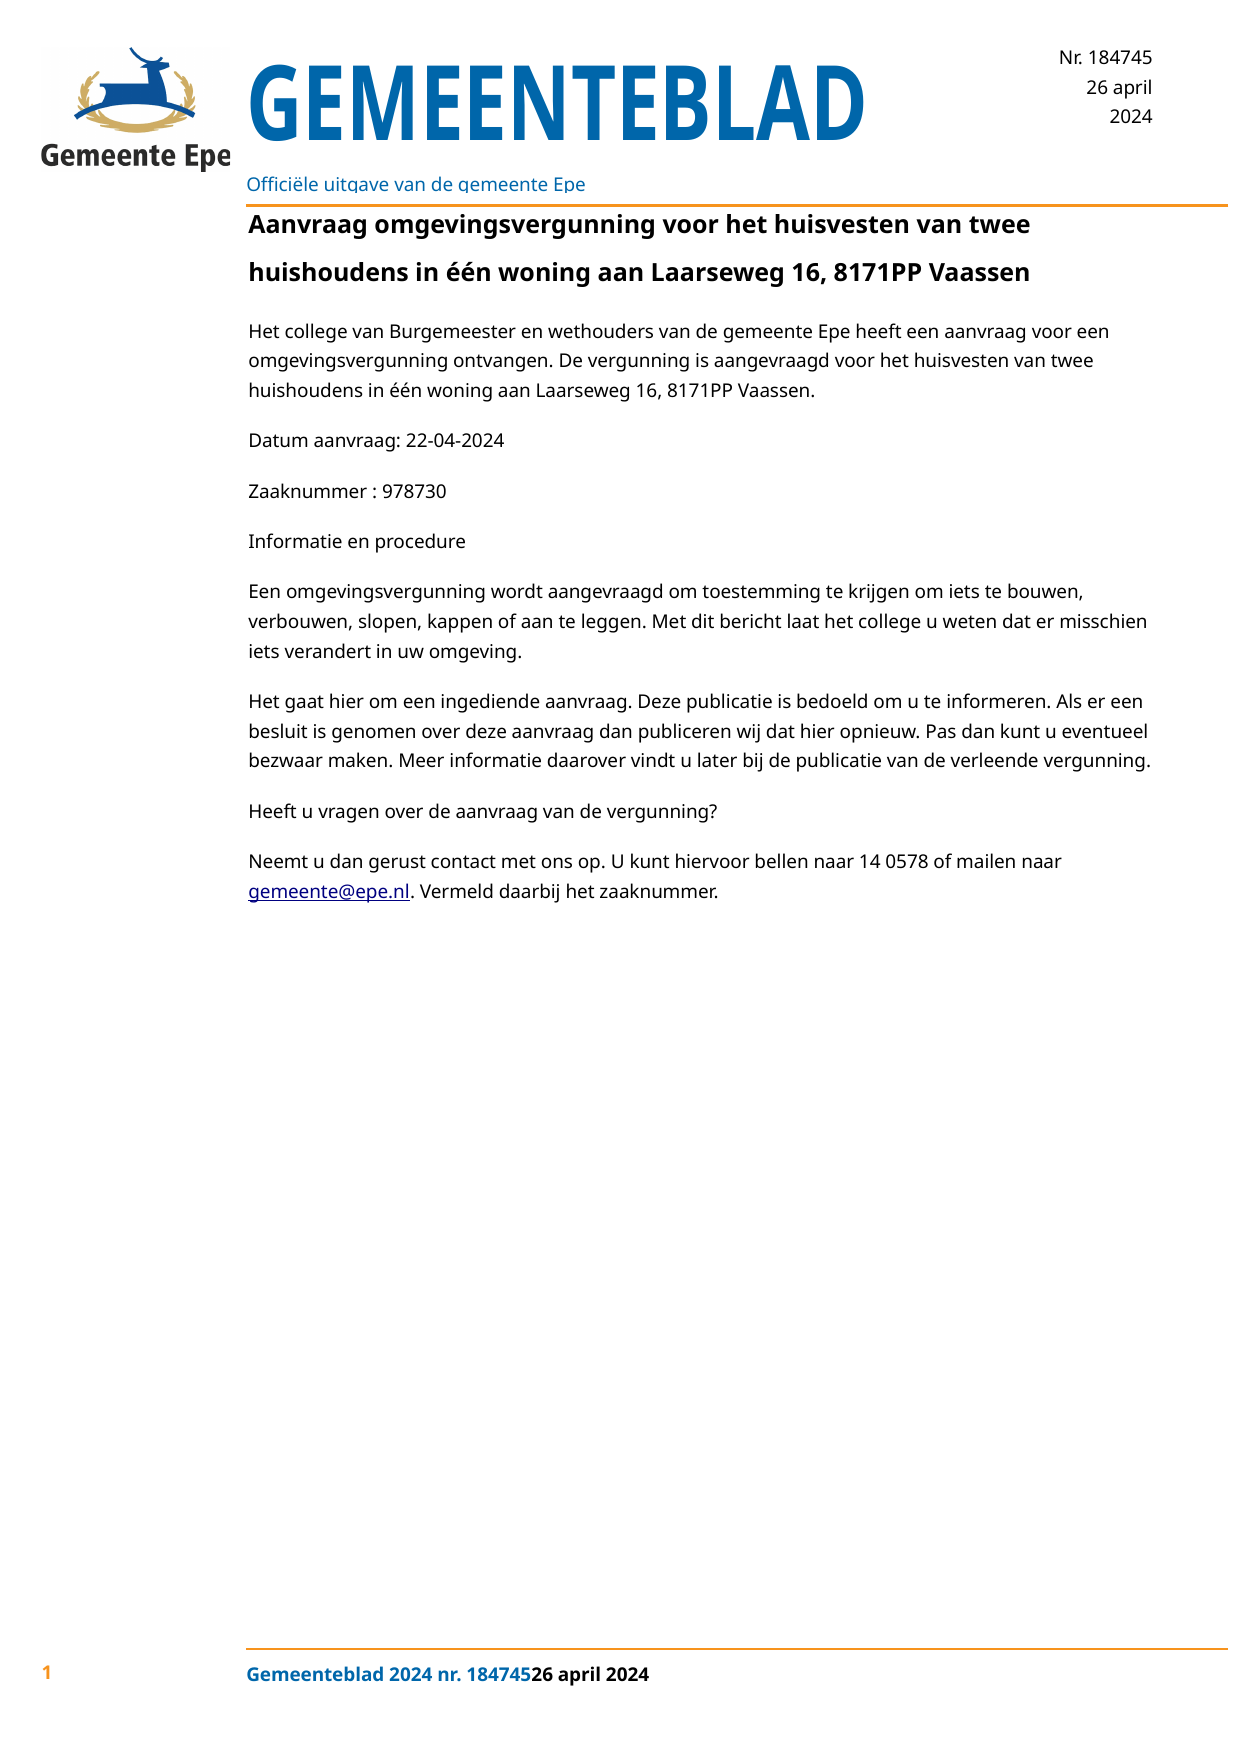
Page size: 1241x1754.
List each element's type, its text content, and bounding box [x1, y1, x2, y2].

text Zaaknummer : 978730 [248, 478, 1152, 504]
text Aanvraag omgevingsvergunning voor het huisvesten van twee huishoudens in één woning aan Laarseweg 16, 8171PP Vaassen [248, 207, 1152, 288]
text Datum aanvraag: 22-04-2024 [248, 427, 1152, 453]
text Het gaat hier om een ingediende aanvraag. Deze publicatie is bedoeld om u te informeren. Als er een besluit is genomen over deze aanvraag dan publiceren wij dat hier opnieuw. Pas dan kunt u eventueel bezwaar maken. Meer informatie daarover vindt u later bij de publicatie van de verleende vergunning. [248, 688, 1152, 773]
picture [41, 47, 231, 172]
text Informatie en procedure [248, 528, 1152, 554]
text Het college van Burgemeester en wethouders van de gemeente Epe heeft een aanvraag voor een omgevingsvergunning ontvangen. De vergunning is aangevraagd voor het huisvesten van twee huishoudens in één woning aan Laarseweg 16, 8171PP Vaassen. [248, 318, 1152, 403]
text Een omgevingsvergunning wordt aangevraagd om toestemming te krijgen om iets te bouwen, verbouwen, slopen, kappen of aan te leggen. Met dit bericht laat het college u weten dat er misschien iets verandert in uw omgeving. [248, 579, 1152, 664]
text Neemt u dan gerust contact met ons op. U kunt hiervoor bellen naar 14 0578 of mailen naar gemeente@epe.nl. Vermeld daarbij het zaaknummer. [248, 848, 1152, 904]
text Heeft u vragen over de aanvraag van de vergunning? [248, 798, 1152, 824]
